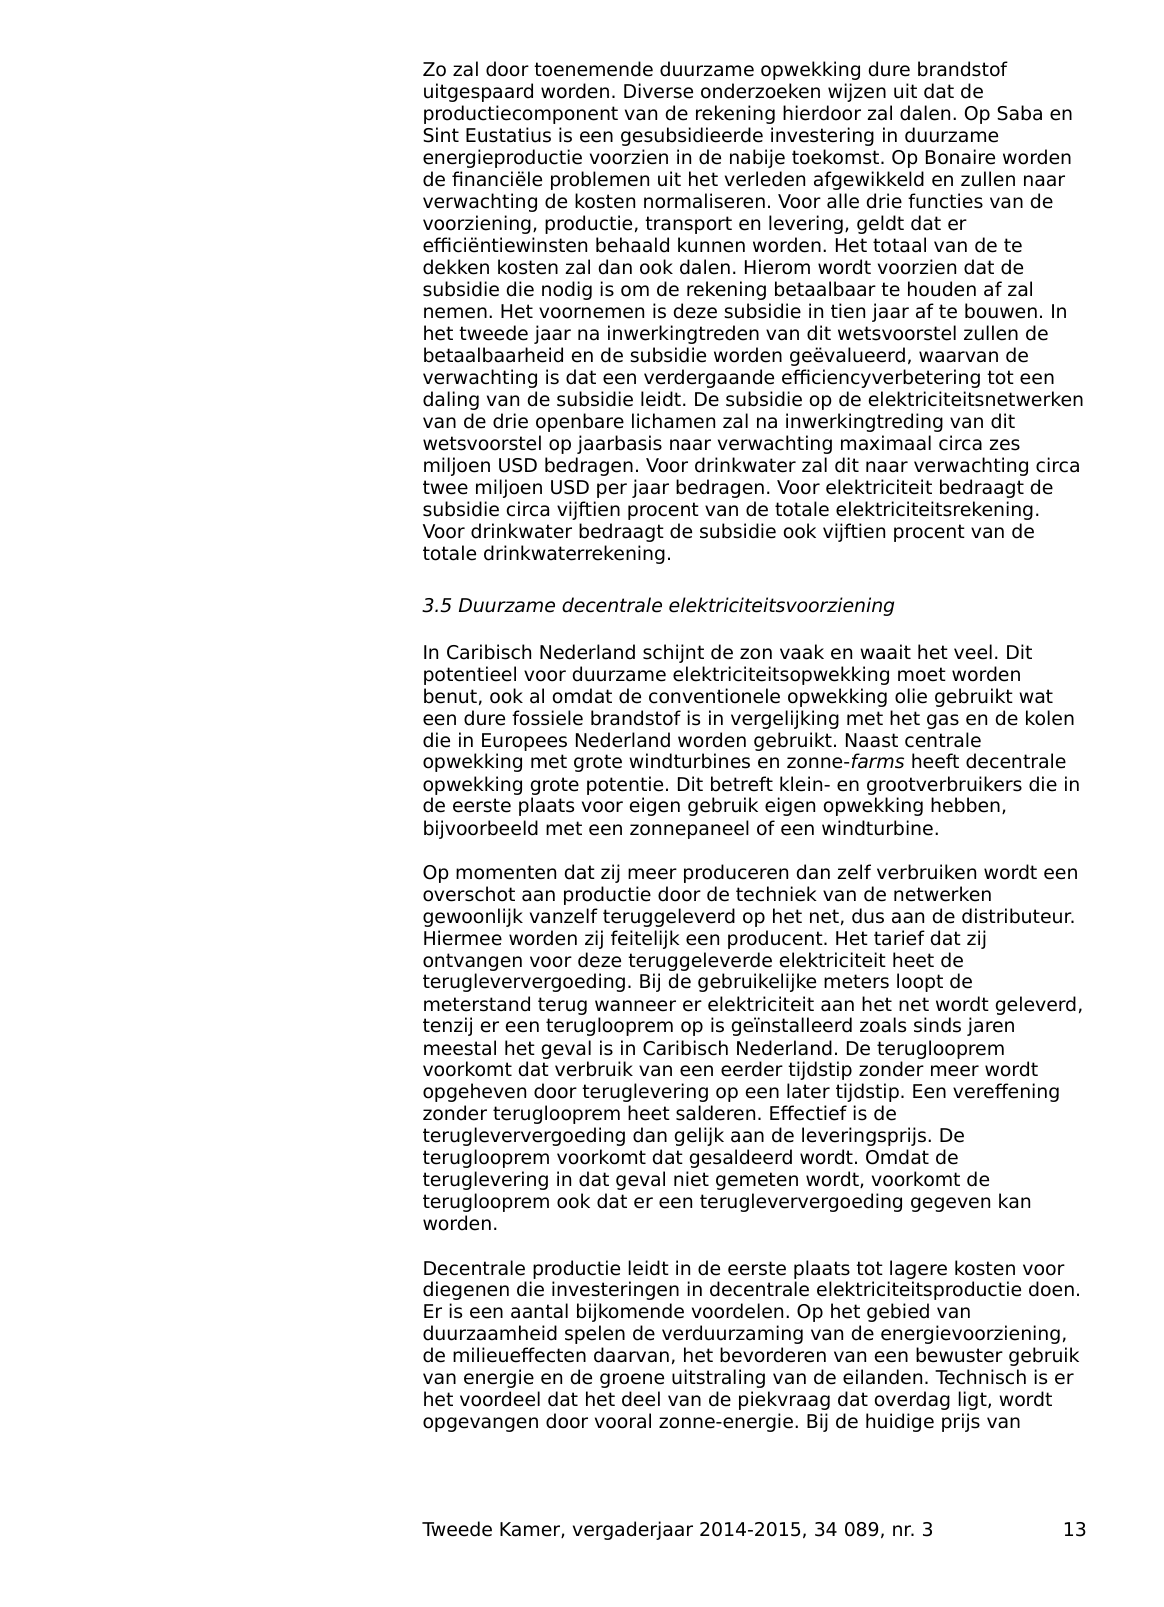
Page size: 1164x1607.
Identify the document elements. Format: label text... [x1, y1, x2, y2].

text Zo zal door toenemende duurzame opwekking dure brandstof uitgespaard worden. Diverse onderzoeken wijzen uit dat de productiecomponent van de rekening hierdoor zal dalen. Op Saba en Sint Eustatius is een gesubsidieerde investering in duurzame energieproductie voorzien in de nabije toekomst. Op Bonaire worden de financiële problemen uit het verleden afgewikkeld en zullen naar verwachting de kosten normaliseren. Voor alle drie functies van de voorziening, productie, transport en levering, geldt dat er efficiëntiewinsten behaald kunnen worden. Het totaal van de te dekken kosten zal dan ook dalen. Hierom wordt voorzien dat de subsidie die nodig is om de rekening betaalbaar te houden af zal nemen. Het voornemen is deze subsidie in tien jaar af te bouwen. In het tweede jaar na inwerkingtreden van dit wetsvoorstel zullen de betaalbaarheid en de subsidie worden geëvalueerd, waarvan de verwachting is dat een verdergaande efficiencyverbetering tot een daling van de subsidie leidt. De subsidie op de elektriciteitsnetwerken van de drie openbare lichamen zal na inwerkingtreding van dit wetsvoorstel op jaarbasis naar verwachting maximaal circa zes miljoen USD bedragen. Voor drinkwater zal dit naar verwachting circa twee miljoen USD per jaar bedragen. Voor elektriciteit bedraagt de subsidie circa vijftien procent van de totale elektriciteitsrekening. Voor drinkwater bedraagt de subsidie ook vijftien procent van de totale drinkwaterrekening. [422, 59, 1087, 564]
text Op momenten dat zij meer produceren dan zelf verbruiken wordt een overschot aan productie door de techniek van de netwerken gewoonlijk vanzelf teruggeleverd op het net, dus aan de distributeur. Hiermee worden zij feitelijk een producent. Het tarief dat zij ontvangen voor deze teruggeleverde elektriciteit heet de terugleververgoeding. Bij de gebruikelijke meters loopt de meterstand terug wanneer er elektriciteit aan het net wordt geleverd, tenzij er een teruglooprem op is geïnstalleerd zoals sinds jaren meestal het geval is in Caribisch Nederland. De teruglooprem voorkomt dat verbruik van een eerder tijdstip zonder meer wordt opgeheven door teruglevering op een later tijdstip. Een vereffening zonder teruglooprem heet salderen. Effectief is de terugleververgoeding dan gelijk aan de leveringsprijs. De teruglooprem voorkomt dat gesaldeerd wordt. Omdat de teruglevering in dat geval niet gemeten wordt, voorkomt de teruglooprem ook dat er een terugleververgoeding gegeven kan worden. [422, 862, 1087, 1235]
subtitle 3.5 Duurzame decentrale elektriciteitsvoorziening [422, 594, 1087, 617]
text Decentrale productie leidt in de eerste plaats tot lagere kosten voor diegenen die investeringen in decentrale elektriciteitsproductie doen. Er is een aantal bijkomende voordelen. Op het gebied van duurzaamheid spelen de verduurzaming van de energievoorziening, de milieueffecten daarvan, het bevorderen van een bewuster gebruik van energie en de groene uitstraling van de eilanden. Technisch is er het voordeel dat het deel van de piekvraag dat overdag ligt, wordt opgevangen door vooral zonne-energie. Bij de huidige prijs van [422, 1257, 1087, 1433]
text In Caribisch Nederland schijnt de zon vaak en waait het veel. Dit potentieel voor duurzame elektriciteitsopwekking moet worden benut, ook al omdat de conventionele opwekking olie gebruikt wat een dure fossiele brandstof is in vergelijking met het gas en de kolen die in Europees Nederland worden gebruikt. Naast centrale opwekking met grote windturbines en zonne-farms heeft decentrale opwekking grote potentie. Dit betreft klein- en grootverbruikers die in de eerste plaats voor eigen gebruik eigen opwekking hebben, bijvoorbeeld met een zonnepaneel of een windturbine. [422, 642, 1087, 839]
